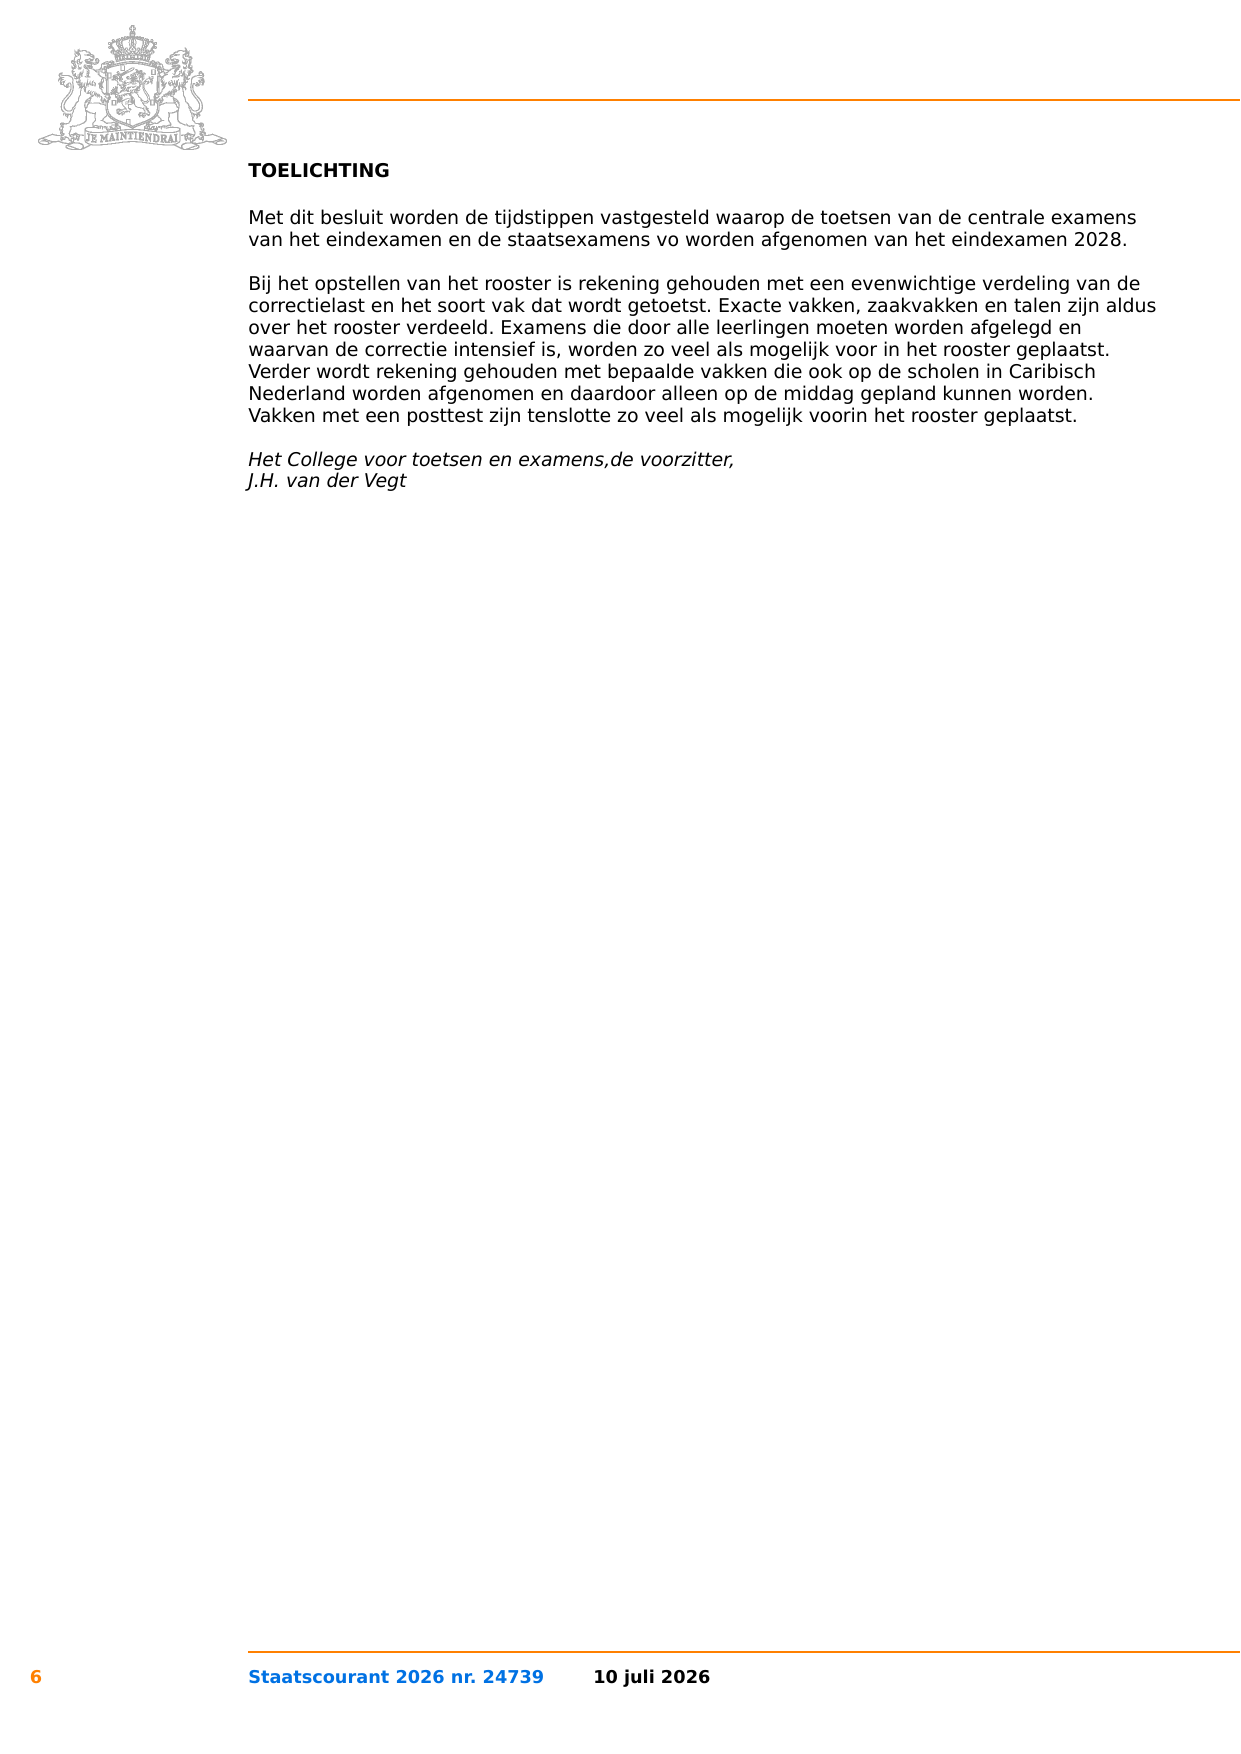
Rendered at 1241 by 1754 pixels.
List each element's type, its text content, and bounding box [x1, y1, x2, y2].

subtitle TOELICHTING [248, 160, 1163, 182]
text Bij het opstellen van het rooster is rekening gehouden met een evenwichtige verdeling van de correctielast en het soort vak dat wordt getoetst. Exacte vakken, zaakvakken en talen zijn aldus over het rooster verdeeld. Examens die door alle leerlingen moeten worden afgelegd en waarvan de correctie intensief is, worden zo veel als mogelijk voor in het rooster geplaatst. Verder wordt rekening gehouden met bepaalde vakken die ook op de scholen in Caribisch Nederland worden afgenomen en daardoor alleen op de middag gepland kunnen worden. Vakken met een posttest zijn tenslotte zo veel als mogelijk voorin het rooster geplaatst. [248, 273, 1163, 427]
picture [38, 25, 227, 150]
text Met dit besluit worden de tijdstippen vastgesteld waarop de toetsen van de centrale examens van het eindexamen en de staatsexamens vo worden afgenomen van het eindexamen 2028. [248, 207, 1163, 251]
text Het College voor toetsen en examens,de voorzitter, J.H. van der Vegt [248, 448, 1163, 492]
